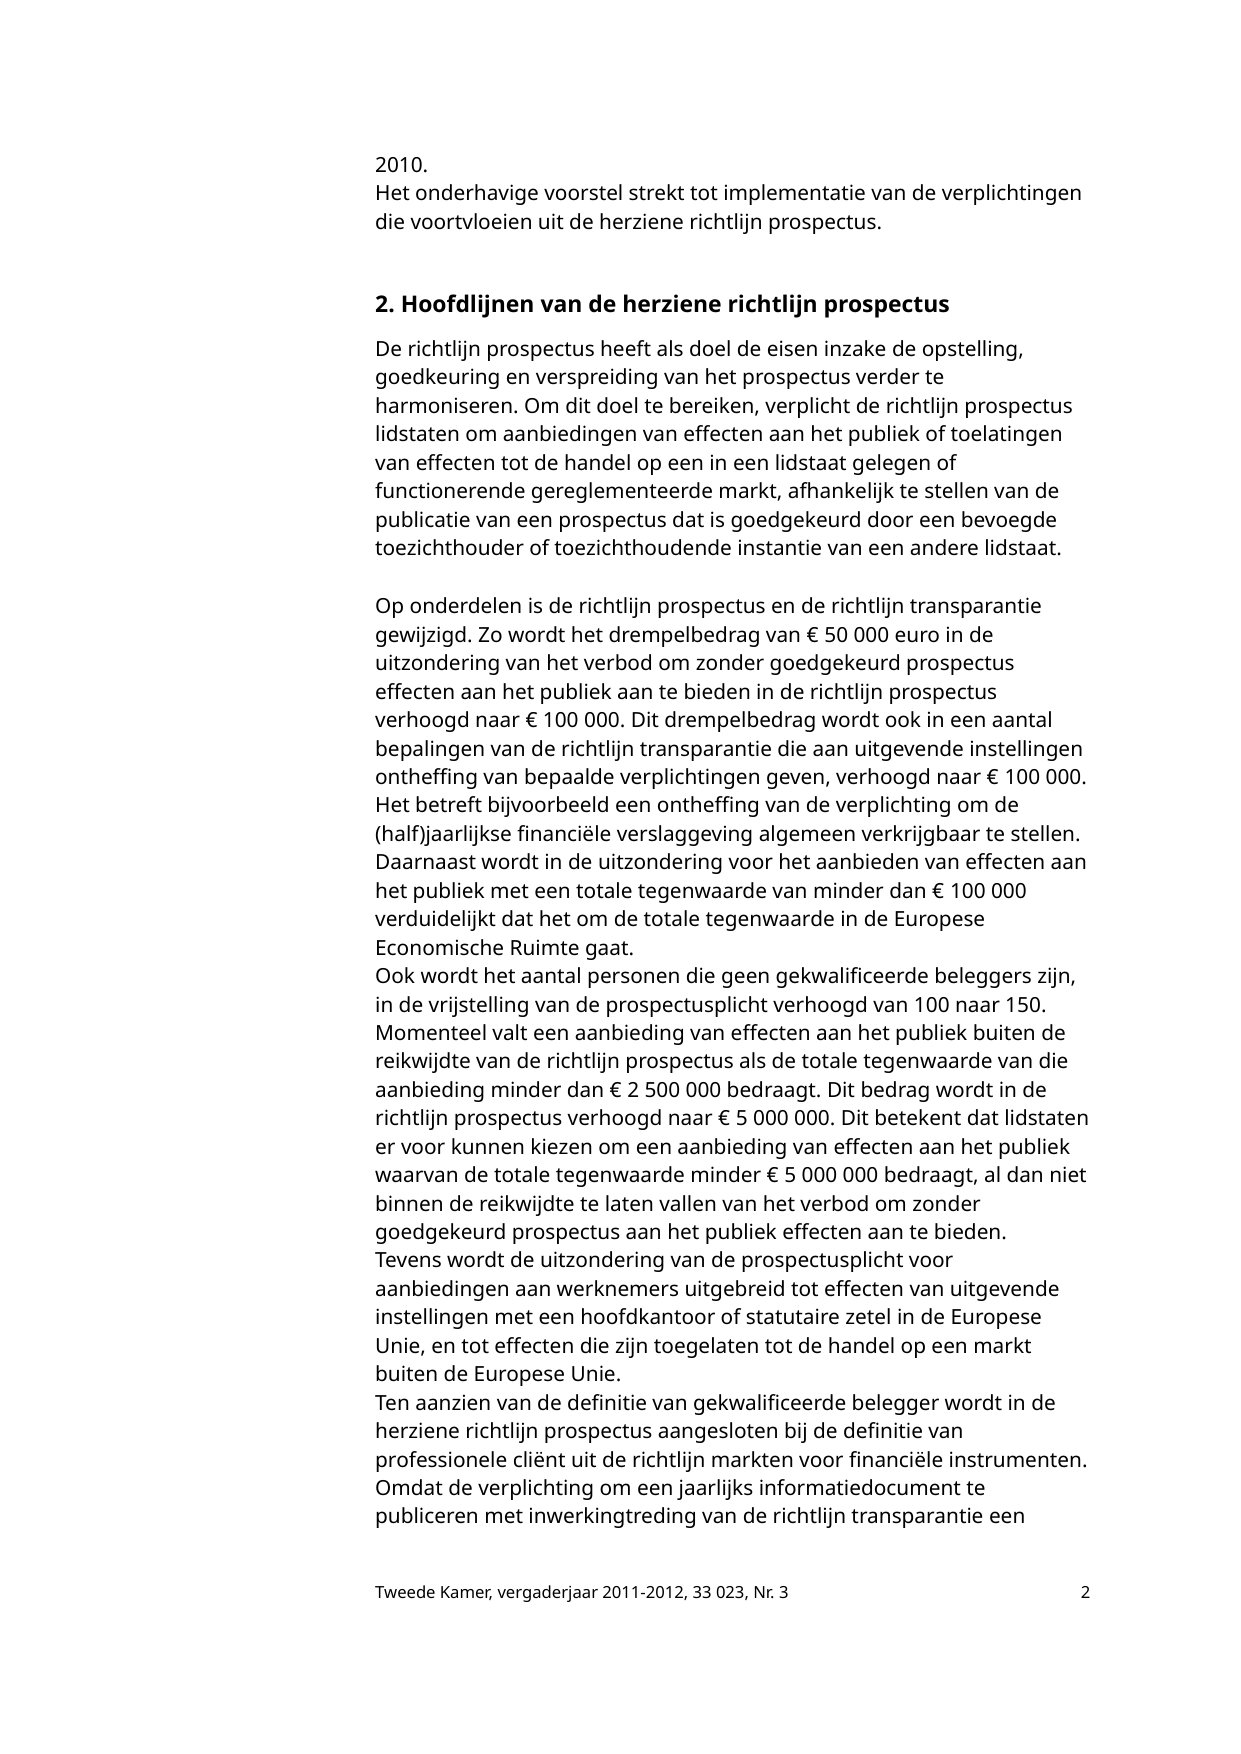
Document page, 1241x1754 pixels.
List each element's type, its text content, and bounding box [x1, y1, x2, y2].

text Ook wordt het aantal personen die geen gekwalificeerde beleggers zijn, in de vrijstelling van de prospectusplicht verhoogd van 100 naar 150. [375, 961, 1090, 1018]
text Momenteel valt een aanbieding van effecten aan het publiek buiten de reikwijdte van de richtlijn prospectus als de totale tegenwaarde van die aanbieding minder dan € 2 500 000 bedraagt. Dit bedrag wordt in de richtlijn prospectus verhoogd naar € 5 000 000. Dit betekent dat lidstaten er voor kunnen kiezen om een aanbieding van effecten aan het publiek waarvan de totale tegenwaarde minder € 5 000 000 bedraagt, al dan niet binnen de reikwijdte te laten vallen van het verbod om zonder goedgekeurd prospectus aan het publiek effecten aan te bieden. [375, 1018, 1090, 1246]
text 2010. [375, 150, 1090, 178]
subtitle 2. Hoofdlijnen van de herziene richtlijn prospectus [375, 288, 1090, 319]
text Ten aanzien van de definitie van gekwalificeerde belegger wordt in de herziene richtlijn prospectus aangesloten bij de definitie van professionele cliënt uit de richtlijn markten voor financiële instrumenten. [375, 1388, 1090, 1473]
text Omdat de verplichting om een jaarlijks informatiedocument te publiceren met inwerkingtreding van de richtlijn transparantie een [375, 1473, 1090, 1530]
text Op onderdelen is de richtlijn prospectus en de richtlijn transparantie gewijzigd. Zo wordt het drempelbedrag van € 50 000 euro in de uitzondering van het verbod om zonder goedgekeurd prospectus effecten aan het publiek aan te bieden in de richtlijn prospectus verhoogd naar € 100 000. Dit drempelbedrag wordt ook in een aantal bepalingen van de richtlijn transparantie die aan uitgevende instellingen ontheffing van bepaalde verplichtingen geven, verhoogd naar € 100 000. Het betreft bijvoorbeeld een ontheffing van de verplichting om de (half)jaarlijkse financiële verslaggeving algemeen verkrijgbaar te stellen. [375, 592, 1090, 847]
text Tevens wordt de uitzondering van de prospectusplicht voor aanbiedingen aan werknemers uitgebreid tot effecten van uitgevende instellingen met een hoofdkantoor of statutaire zetel in de Europese Unie, en tot effecten die zijn toegelaten tot de handel op een markt buiten de Europese Unie. [375, 1246, 1090, 1388]
text De richtlijn prospectus heeft als doel de eisen inzake de opstelling, goedkeuring en verspreiding van het prospectus verder te harmoniseren. Om dit doel te bereiken, verplicht de richtlijn prospectus lidstaten om aanbiedingen van effecten aan het publiek of toelatingen van effecten tot de handel op een in een lidstaat gelegen of functionerende gereglementeerde markt, afhankelijk te stellen van de publicatie van een prospectus dat is goedgekeurd door een bevoegde toezichthouder of toezichthoudende instantie van een andere lidstaat. [375, 334, 1090, 562]
text Het onderhavige voorstel strekt tot implementatie van de verplichtingen die voortvloeien uit de herziene richtlijn prospectus. [375, 178, 1090, 235]
text Daarnaast wordt in de uitzondering voor het aanbieden van effecten aan het publiek met een totale tegenwaarde van minder dan € 100 000 verduidelijkt dat het om de totale tegenwaarde in de Europese Economische Ruimte gaat. [375, 847, 1090, 961]
